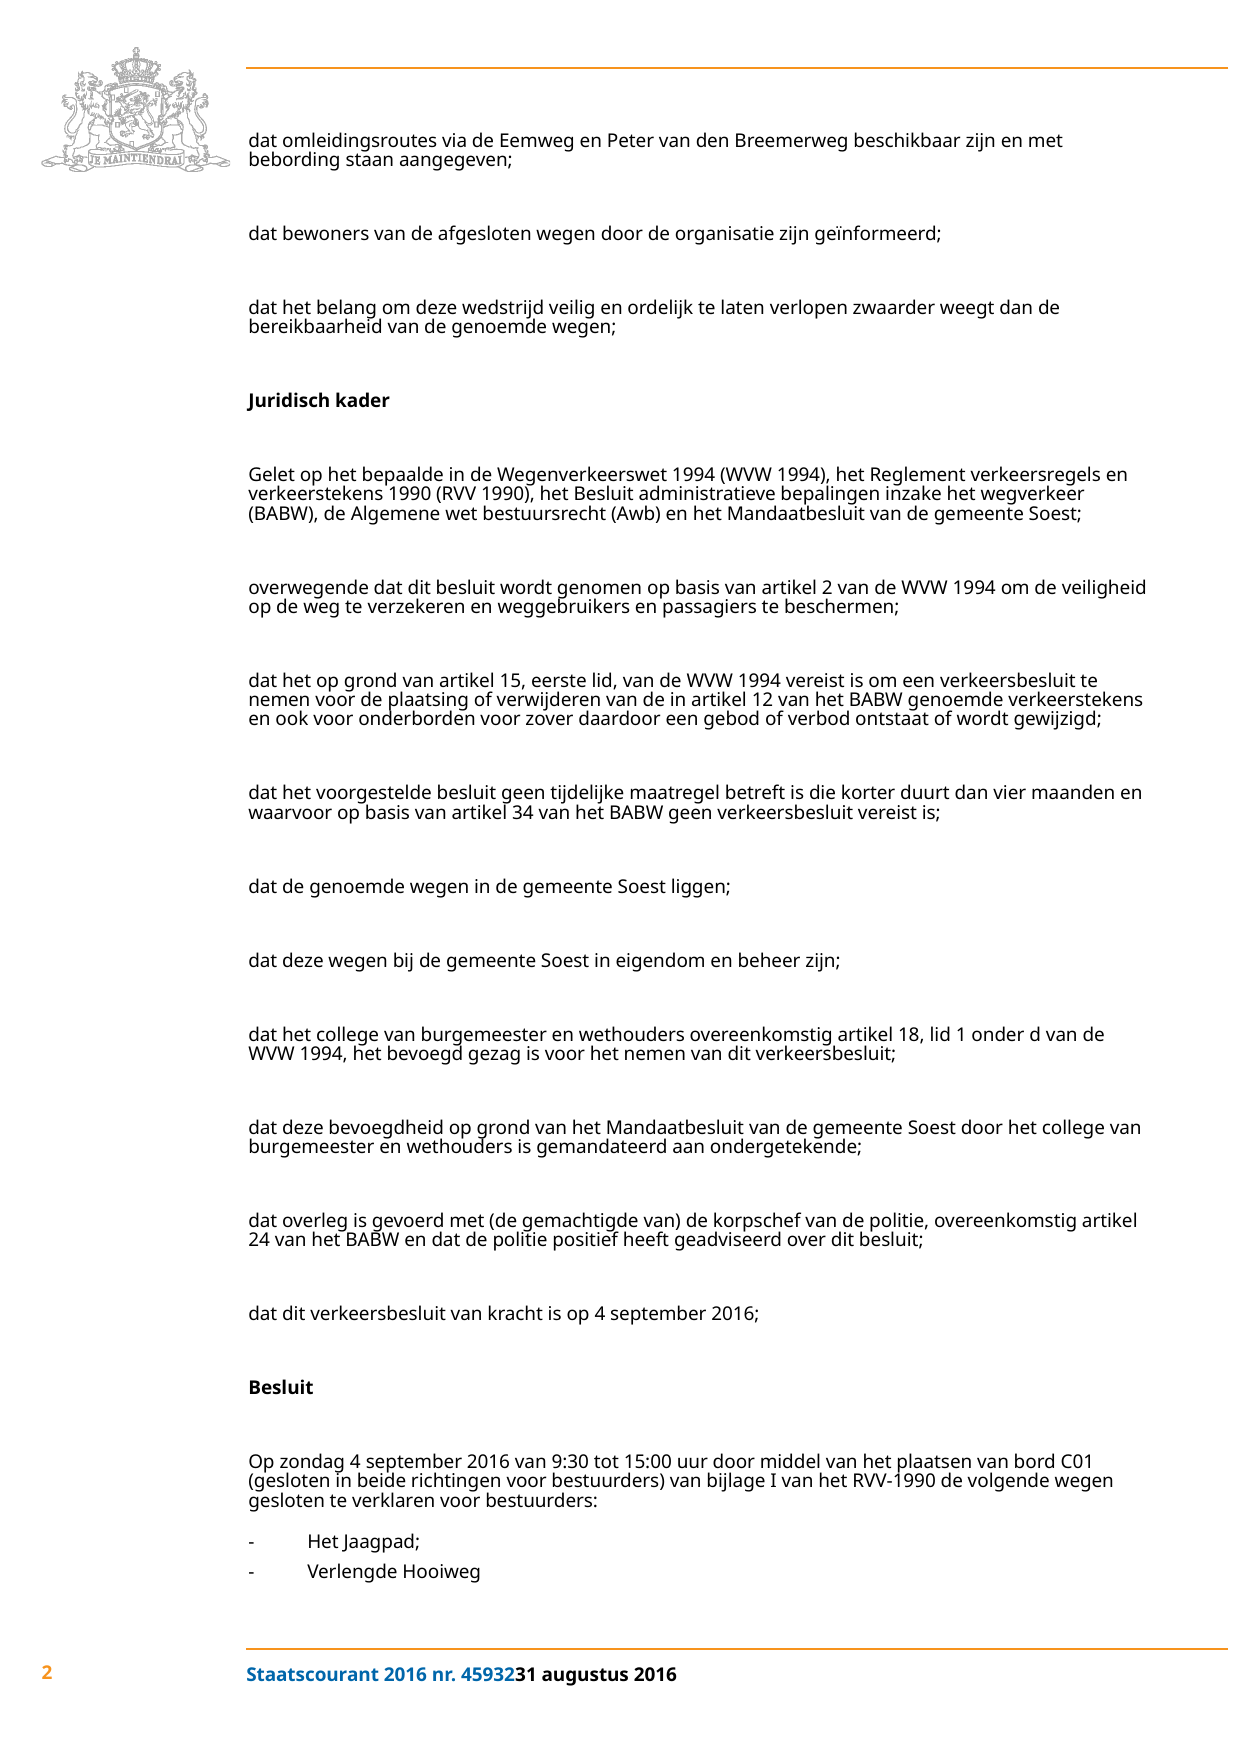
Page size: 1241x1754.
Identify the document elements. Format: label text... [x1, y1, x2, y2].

text overwegende dat dit besluit wordt genomen op basis van artikel 2 van de WVW 1994 om de veiligheid op de weg te verzekeren en weggebruikers en passagiers te beschermen; [248, 579, 1152, 617]
text dat dit verkeersbesluit van kracht is op 4 september 2016; [248, 1305, 1152, 1324]
text dat het college van burgemeester en wethouders overeenkomstig artikel 18, lid 1 onder d van de WVW 1994, het bevoegd gezag is voor het nemen van dit verkeersbesluit; [248, 1026, 1152, 1064]
text dat het op grond van artikel 15, eerste lid, van de WVW 1994 vereist is om een verkeersbesluit te nemen voor de plaatsing of verwijderen van de in artikel 12 van het BABW genoemde verkeerstekens en ook voor onderborden voor zover daardoor een gebod of verbod ontstaat of wordt gewijzigd; [248, 672, 1152, 730]
text dat deze wegen bij de gemeente Soest in eigendom en beheer zijn; [248, 952, 1152, 971]
text Besluit [248, 1379, 1152, 1398]
text Juridisch kader [248, 392, 1152, 411]
text dat omleidingsroutes via de Eemweg en Peter van den Breemerweg beschikbaar zijn en met bebording staan aangegeven; [248, 132, 1152, 170]
text dat de genoemde wegen in de gemeente Soest liggen; [248, 878, 1152, 897]
text Gelet op het bepaalde in de Wegenverkeerswet 1994 (WVW 1994), het Reglement verkeersregels en verkeerstekens 1990 (RVV 1990), het Besluit administratieve bepalingen inzake het wegverkeer (BABW), de Algemene wet bestuursrecht (Awb) en het Mandaatbesluit van de gemeente Soest; [248, 466, 1152, 524]
list Het Jaagpad; [248, 1529, 1152, 1554]
list Verlengde Hooiweg [248, 1558, 1152, 1584]
text dat het belang om deze wedstrijd veilig en ordelijk te laten verlopen zwaarder weegt dan de bereikbaarheid van de genoemde wegen; [248, 299, 1152, 337]
text Op zondag 4 september 2016 van 9:30 tot 15:00 uur door middel van het plaatsen van bord C01 (gesloten in beide richtingen voor bestuurders) van bijlage I van het RVV-1990 de volgende wegen gesloten te verklaren voor bestuurders: [248, 1453, 1152, 1511]
picture [41, 47, 231, 172]
text dat deze bevoegdheid op grond van het Mandaatbesluit van de gemeente Soest door het college van burgemeester en wethouders is gemandateerd aan ondergetekende; [248, 1119, 1152, 1157]
text dat bewoners van de afgesloten wegen door de organisatie zijn geïnformeerd; [248, 225, 1152, 244]
text dat overleg is gevoerd met (de gemachtigde van) de korpschef van de politie, overeenkomstig artikel 24 van het BABW en dat de politie positief heeft geadviseerd over dit besluit; [248, 1212, 1152, 1251]
text dat het voorgestelde besluit geen tijdelijke maatregel betreft is die korter duurt dan vier maanden en waarvoor op basis van artikel 34 van het BABW geen verkeersbesluit vereist is; [248, 784, 1152, 823]
